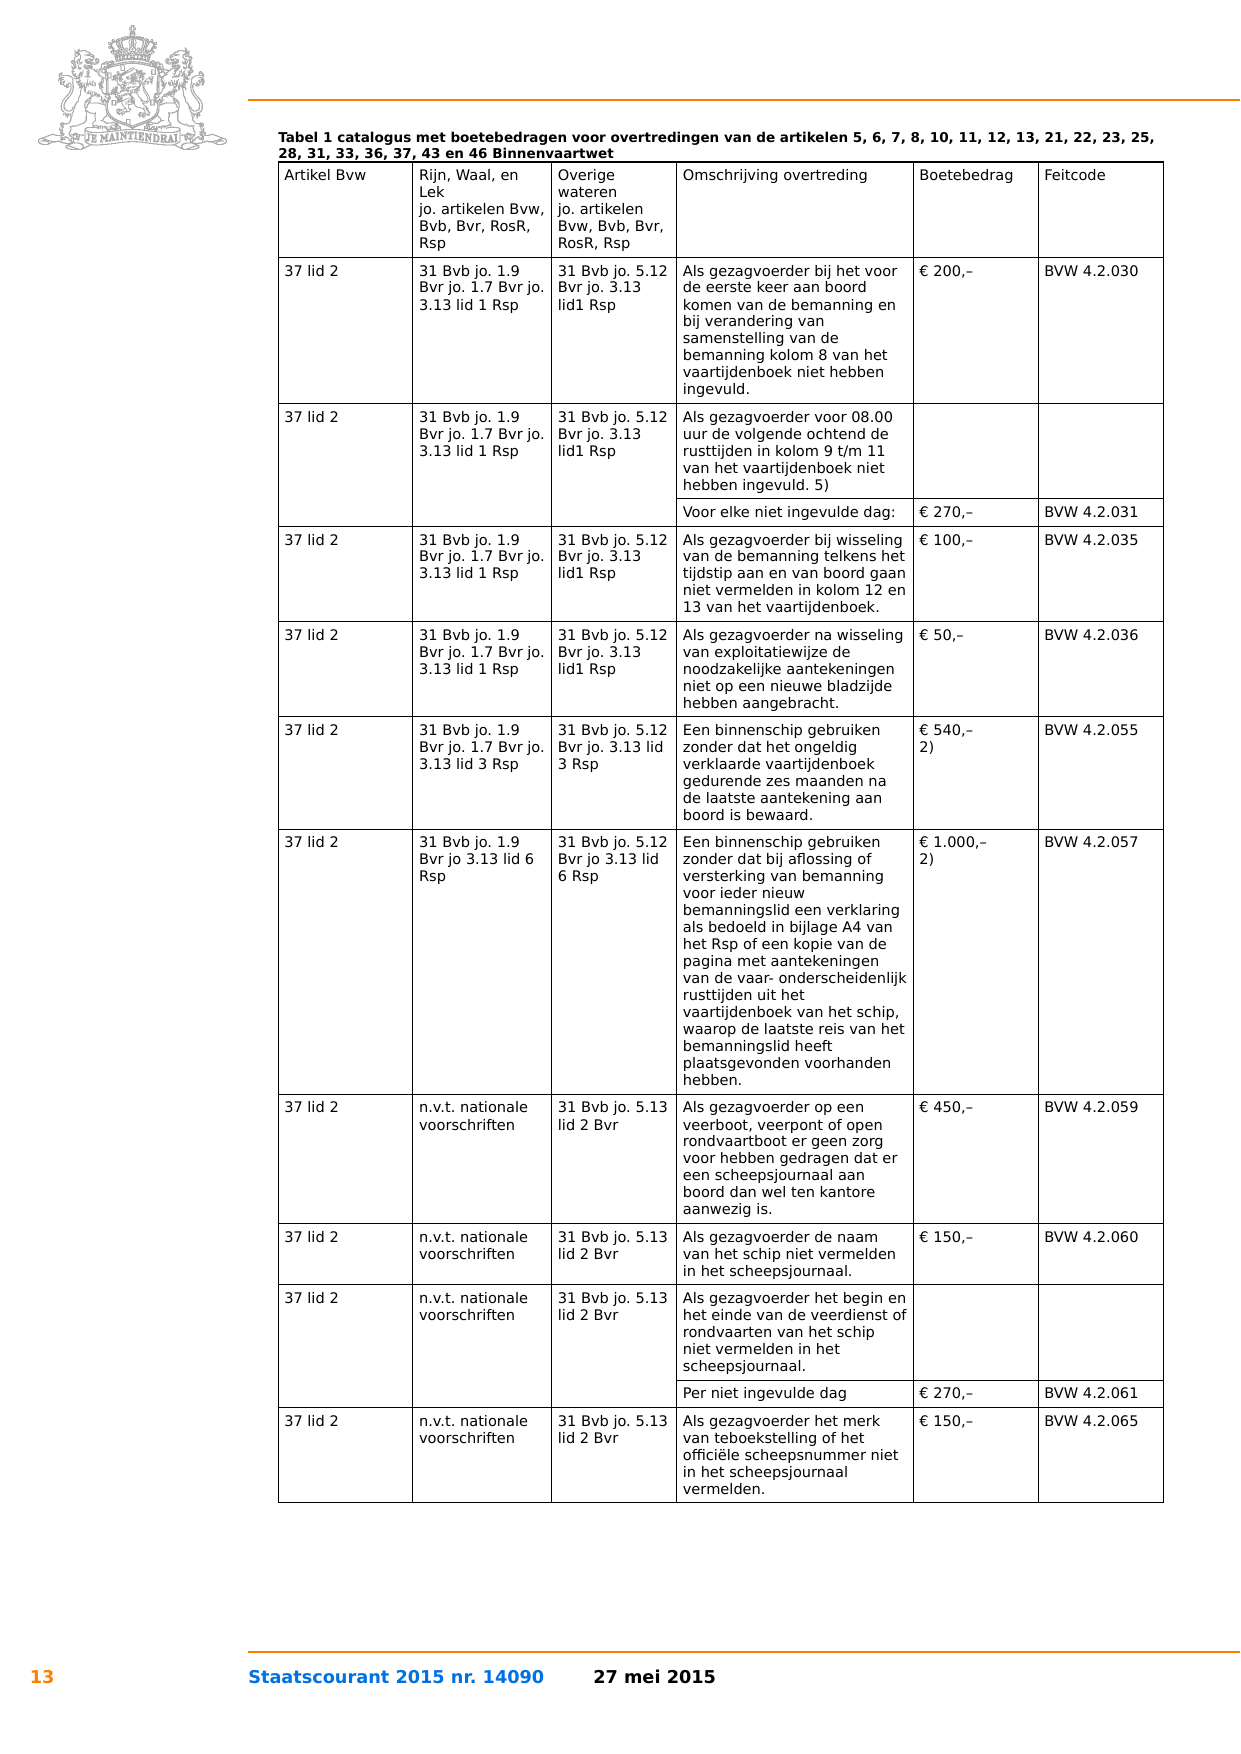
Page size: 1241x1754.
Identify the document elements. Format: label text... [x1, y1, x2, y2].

table_cell Als gezagvoerder het merk van teboekstelling of het officiële scheepsnummer niet in het scheepsjournaal vermelden. [677, 1408, 913, 1502]
table_cell 31 Bvb jo. 5.13 lid 2 Bvr [552, 1224, 676, 1284]
table_cell 31 Bvb jo. 5.12 Bvr jo. 3.13 lid1 Rsp [552, 622, 676, 716]
table_cell € 200,– [914, 258, 1038, 403]
table_cell € 540,– 2) [914, 717, 1038, 828]
table_cell 31 Bvb jo. 1.9 Bvr jo. 1.7 Bvr jo. 3.13 lid 3 Rsp [413, 717, 551, 828]
table_cell 31 Bvb jo. 5.13 lid 2 Bvr [552, 1408, 676, 1502]
table_cell Als gezagvoerder de naam van het schip niet vermelden in het scheepsjournaal. [677, 1224, 913, 1284]
table_cell 31 Bvb jo. 1.9 Bvr jo. 1.7 Bvr jo. 3.13 lid 1 Rsp [413, 622, 551, 716]
table_cell € 50,– [914, 622, 1038, 716]
table_cell € 150,– [914, 1224, 1038, 1284]
table_cell Als gezagvoerder na wisseling van exploitatiewijze de noodzakelijke aantekeningen niet op een nieuwe bladzijde hebben aangebracht. [677, 622, 913, 716]
table_cell 37 lid 2 [279, 830, 412, 1094]
table_cell Als gezagvoerder bij het voor de eerste keer aan boord komen van de bemanning en bij verandering van samenstelling van de bemanning kolom 8 van het vaartijdenboek niet hebben ingevuld. [677, 258, 913, 403]
table_cell Als gezagvoerder het begin en het einde van de veerdienst of rondvaarten van het schip niet vermelden in het scheepsjournaal. [677, 1285, 913, 1379]
table_cell 31 Bvb jo. 1.9 Bvr jo 3.13 lid 6 Rsp [413, 830, 551, 1094]
table_cell 31 Bvb jo. 5.12 Bvr jo. 3.13 lid1 Rsp [552, 258, 676, 403]
table_cell BVW 4.2.065 [1039, 1408, 1163, 1502]
table_cell 31 Bvb jo. 5.13 lid 2 Bvr [552, 1285, 676, 1407]
table_cell BVW 4.2.035 [1039, 527, 1163, 621]
table_cell Als gezagvoerder op een veerboot, veerpont of open rondvaartboot er geen zorg voor hebben gedragen dat er een scheepsjournaal aan boord dan wel ten kantore aanwezig is. [677, 1095, 913, 1223]
table_cell 31 Bvb jo. 1.9 Bvr jo. 1.7 Bvr jo. 3.13 lid 1 Rsp [413, 258, 551, 403]
table_cell BVW 4.2.030 [1039, 258, 1163, 403]
table_cell 37 lid 2 [279, 1095, 412, 1223]
table_cell 37 lid 2 [279, 527, 412, 621]
table_cell 37 lid 2 [279, 404, 412, 526]
table_cell Een binnenschip gebruiken zonder dat het ongeldig verklaarde vaartijdenboek gedurende zes maanden na de laatste aantekening aan boord is bewaard. [677, 717, 913, 828]
table_cell € 150,– [914, 1408, 1038, 1502]
table_cell BVW 4.2.061 [1039, 1381, 1163, 1407]
table_cell [1039, 1285, 1163, 1379]
table_cell [914, 404, 1038, 498]
table_cell Feitcode [1039, 163, 1163, 257]
table_header Tabel 1 catalogus met boetebedragen voor overtredingen van de artikelen 5, 6, 7, 8, 10, 11, 12, 13, 21, 22, 23, 25, 28, 31, 33, 36, 37, 43 en 46 Binnenvaartwet [278, 130, 1163, 161]
table_cell Overige wateren jo. artikelen Bvw, Bvb, Bvr, RosR, Rsp [552, 163, 676, 257]
table_cell Voor elke niet ingevulde dag: [677, 499, 913, 526]
table_cell 31 Bvb jo. 5.12 Bvr jo. 3.13 lid 3 Rsp [552, 717, 676, 828]
table_cell n.v.t. nationale voorschriften [413, 1224, 551, 1284]
table_cell Omschrijving overtreding [677, 163, 913, 257]
table_cell BVW 4.2.036 [1039, 622, 1163, 716]
table_cell € 450,– [914, 1095, 1038, 1223]
picture [38, 25, 227, 150]
table_cell Artikel Bvw [279, 163, 412, 257]
table_cell n.v.t. nationale voorschriften [413, 1095, 551, 1223]
table_cell n.v.t. nationale voorschriften [413, 1285, 551, 1407]
table_cell 31 Bvb jo. 5.12 Bvr jo. 3.13 lid1 Rsp [552, 404, 676, 526]
table_cell Rijn, Waal, en Lek jo. artikelen Bvw, Bvb, Bvr, RosR, Rsp [413, 163, 551, 257]
table_cell Als gezagvoerder bij wisseling van de bemanning telkens het tijdstip aan en van boord gaan niet vermelden in kolom 12 en 13 van het vaartijdenboek. [677, 527, 913, 621]
table_cell 37 lid 2 [279, 258, 412, 403]
table_cell € 100,– [914, 527, 1038, 621]
table_cell BVW 4.2.060 [1039, 1224, 1163, 1284]
table_cell Een binnenschip gebruiken zonder dat bij aflossing of versterking van bemanning voor ieder nieuw bemanningslid een verklaring als bedoeld in bijlage A4 van het Rsp of een kopie van de pagina met aantekeningen van de vaar- onderscheidenlijk rusttijden uit het vaartijdenboek van het schip, waarop de laatste reis van het bemanningslid heeft plaatsgevonden voorhanden hebben. [677, 830, 913, 1094]
table_cell 37 lid 2 [279, 1408, 412, 1502]
table_cell 37 lid 2 [279, 1285, 412, 1407]
table_cell Per niet ingevulde dag [677, 1381, 913, 1407]
table_cell 31 Bvb jo. 1.9 Bvr jo. 1.7 Bvr jo. 3.13 lid 1 Rsp [413, 527, 551, 621]
table_cell 31 Bvb jo. 5.12 Bvr jo 3.13 lid 6 Rsp [552, 830, 676, 1094]
table_cell 37 lid 2 [279, 622, 412, 716]
table_cell BVW 4.2.057 [1039, 830, 1163, 1094]
table_cell 37 lid 2 [279, 1224, 412, 1284]
table_cell Als gezagvoerder voor 08.00 uur de volgende ochtend de rusttijden in kolom 9 t/m 11 van het vaartijdenboek niet hebben ingevuld. 5) [677, 404, 913, 498]
table_cell € 270,– [914, 499, 1038, 526]
table_cell 31 Bvb jo. 5.13 lid 2 Bvr [552, 1095, 676, 1223]
table_cell n.v.t. nationale voorschriften [413, 1408, 551, 1502]
table_cell € 270,– [914, 1381, 1038, 1407]
table_cell 31 Bvb jo. 1.9 Bvr jo. 1.7 Bvr jo. 3.13 lid 1 Rsp [413, 404, 551, 526]
table_cell Boetebedrag [914, 163, 1038, 257]
table_cell [914, 1285, 1038, 1379]
table_cell 31 Bvb jo. 5.12 Bvr jo. 3.13 lid1 Rsp [552, 527, 676, 621]
table_cell BVW 4.2.031 [1039, 499, 1163, 526]
table_cell BVW 4.2.059 [1039, 1095, 1163, 1223]
table_cell BVW 4.2.055 [1039, 717, 1163, 828]
table_cell [1039, 404, 1163, 498]
table_cell 37 lid 2 [279, 717, 412, 828]
table_cell € 1.000,– 2) [914, 830, 1038, 1094]
